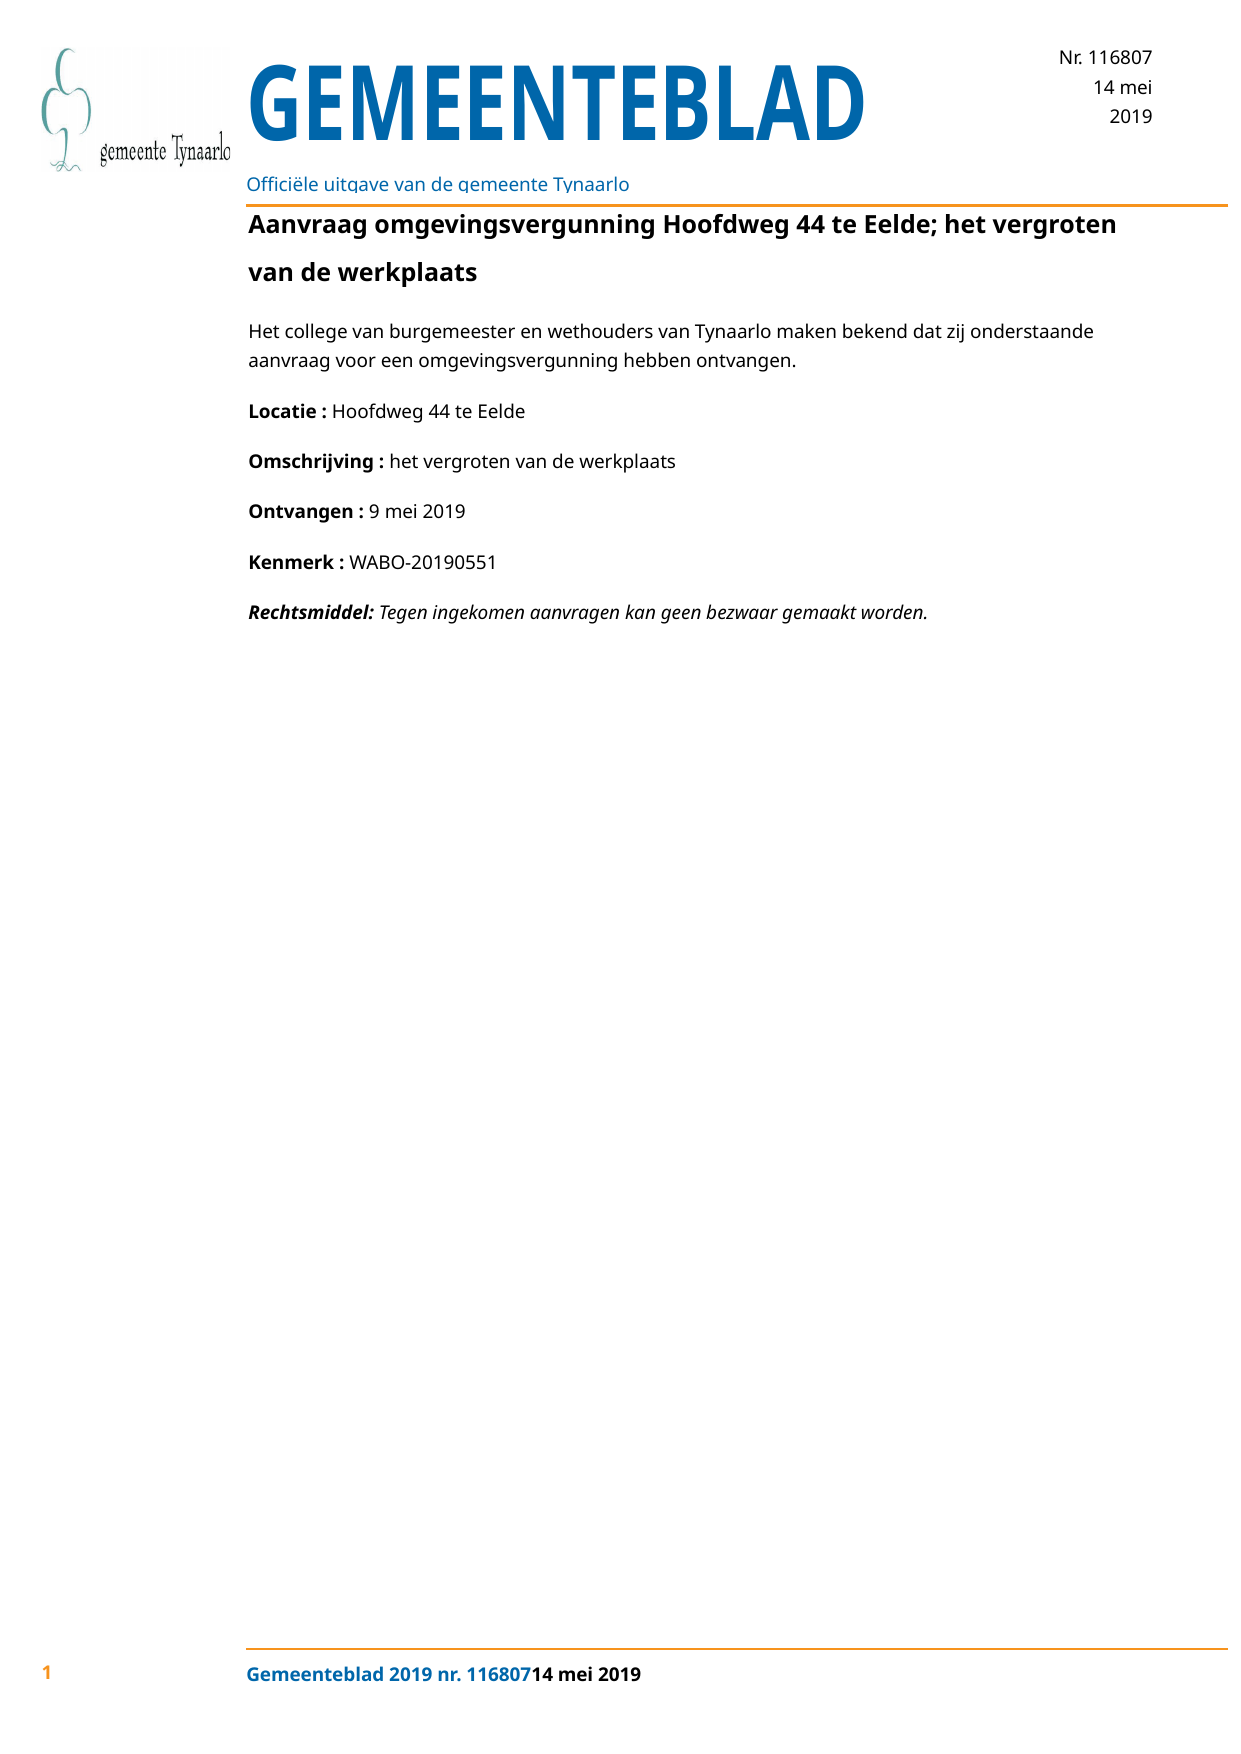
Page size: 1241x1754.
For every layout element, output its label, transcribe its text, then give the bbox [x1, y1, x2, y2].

text Ontvangen : 9 mei 2019 [248, 499, 1152, 524]
text Aanvraag omgevingsvergunning Hoofdweg 44 te Eelde; het vergroten van de werkplaats [248, 207, 1152, 288]
text Omschrijving : het vergroten van de werkplaats [248, 448, 1152, 474]
picture [41, 47, 231, 172]
text Kenmerk : WABO-20190551 [248, 549, 1152, 575]
text Locatie : Hoofdweg 44 te Eelde [248, 398, 1152, 424]
text Rechtsmiddel: Tegen ingekomen aanvragen kan geen bezwaar gemaakt worden. [248, 599, 1152, 625]
text Het college van burgemeester en wethouders van Tynaarlo maken bekend dat zij onderstaande aanvraag voor een omgevingsvergunning hebben ontvangen. [248, 318, 1152, 373]
